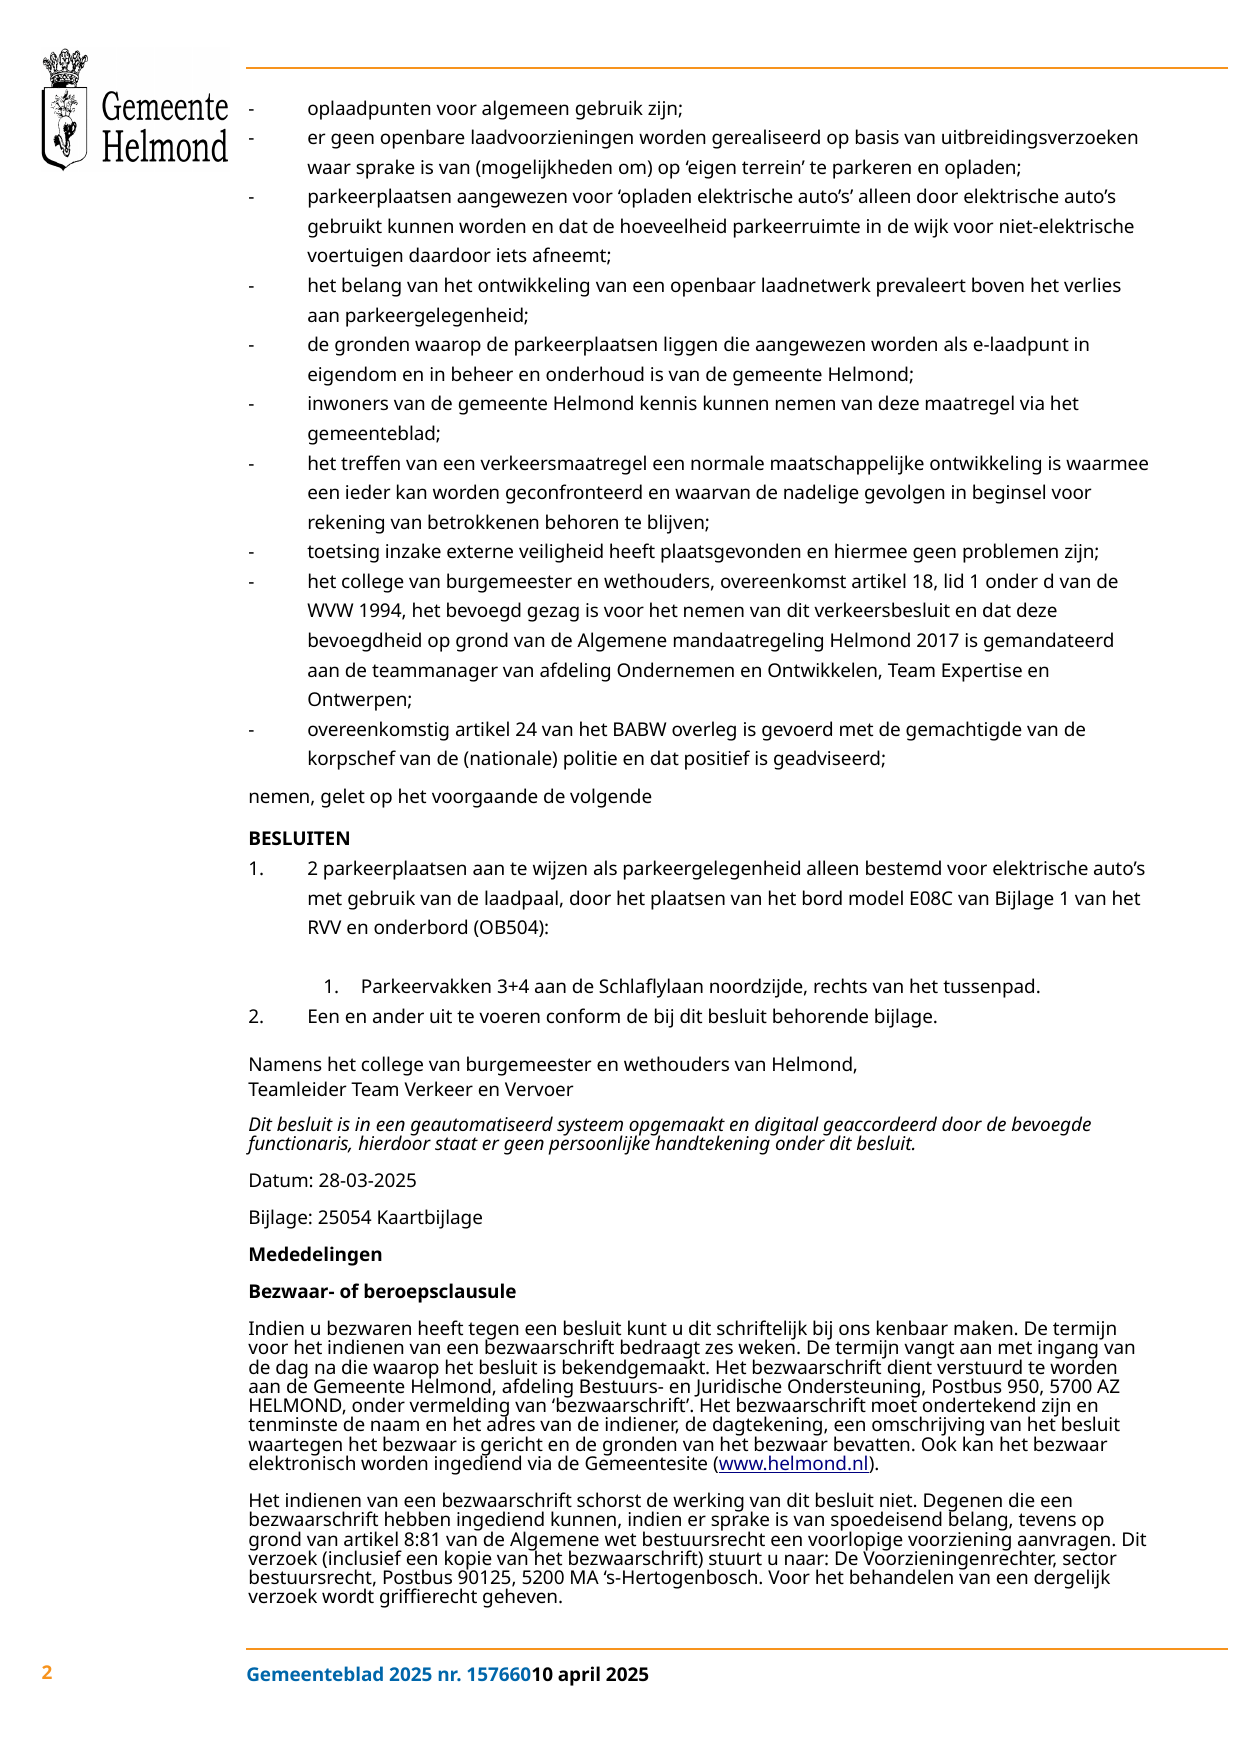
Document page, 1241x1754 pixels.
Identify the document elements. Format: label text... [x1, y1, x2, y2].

list overeenkomstig artikel 24 van het BABW overleg is gevoerd met de gemachtigde van de korpschef van de (nationale) politie en dat positief is geadviseerd; [248, 716, 1152, 771]
list er geen openbare laadvoorzieningen worden gerealiseerd op basis van uitbreidingsverzoeken waar sprake is van (mogelijkheden om) op ‘eigen terrein’ te parkeren en opladen; [248, 124, 1152, 180]
list toetsing inzake externe veiligheid heeft plaatsgevonden en hiermee geen problemen zijn; [248, 538, 1152, 564]
list 2 parkeerplaatsen aan te wijzen als parkeergelegenheid alleen bestemd voor elektrische auto’s met gebruik van de laadpaal, door het plaatsen van het bord model E08C van Bijlage 1 van het RVV en onderbord (OB504): [248, 855, 1152, 940]
list Een en ander uit te voeren conform de bij dit besluit behorende bijlage. [248, 1003, 1152, 1029]
list het college van burgemeester en wethouders, overeenkomst artikel 18, lid 1 onder d van de WVW 1994, het bevoegd gezag is voor het nemen van dit verkeersbesluit en dat deze bevoegdheid op grond van de Algemene mandaatregeling Helmond 2017 is gemandateerd aan de teammanager van afdeling Ondernemen en Ontwikkelen, Team Expertise en Ontwerpen; [248, 568, 1152, 712]
text Mededelingen [248, 1246, 1152, 1265]
list de gronden waarop de parkeerplaatsen liggen die aangewezen worden als e-laadpunt in eigendom en in beheer en onderhoud is van de gemeente Helmond; [248, 331, 1152, 387]
text Datum: 28-03-2025 [248, 1172, 1152, 1191]
text Namens het college van burgemeester en wethouders van Helmond, [248, 1051, 1152, 1077]
list inwoners van de gemeente Helmond kennis kunnen nemen van deze maatregel via het gemeenteblad; [248, 391, 1152, 446]
list Parkeervakken 3+4 aan de Schlaflylaan noordzijde, rechts van het tussenpad. [323, 973, 1152, 999]
text Het indienen van een bezwaarschrift schorst de werking van dit besluit niet. Degenen die een bezwaarschrift hebben ingediend kunnen, indien er sprake is van spoedeisend belang, tevens op grond van artikel 8:81 van de Algemene wet bestuursrecht een voorlopige voorziening aanvragen. Dit verzoek (inclusief een kopie van het bezwaarschrift) stuurt u naar: De Voorzieningenrechter, sector bestuursrecht, Postbus 90125, 5200 MA ‘s-Hertogenbosch. Voor het behandelen van een dergelijk verzoek wordt griffierecht geheven. [248, 1492, 1152, 1608]
list het belang van het ontwikkeling van een openbaar laadnetwerk prevaleert boven het verlies aan parkeergelegenheid; [248, 272, 1152, 328]
picture [41, 47, 231, 172]
text Dit besluit is in een geautomatiseerd systeem opgemaakt en digitaal geaccordeerd door de bevoegde functionaris, hierdoor staat er geen persoonlijke handtekening onder dit besluit. [248, 1116, 1152, 1154]
text nemen, gelet op het voorgaande de volgende [248, 783, 1152, 809]
list oplaadpunten voor algemeen gebruik zijn; [248, 95, 1152, 121]
text Bezwaar- of beroepsclausule [248, 1283, 1152, 1302]
text BESLUITEN [248, 826, 1152, 851]
text Teamleider Team Verkeer en Vervoer [248, 1077, 1152, 1102]
list het treffen van een verkeersmaatregel een normale maatschappelijke ontwikkeling is waarmee een ieder kan worden geconfronteerd en waarvan de nadelige gevolgen in beginsel voor rekening van betrokkenen behoren te blijven; [248, 450, 1152, 535]
text Indien u bezwaren heeft tegen een besluit kunt u dit schriftelijk bij ons kenbaar maken. De termijn voor het indienen van een bezwaarschrift bedraagt zes weken. De termijn vangt aan met ingang van de dag na die waarop het besluit is bekendgemaakt. Het bezwaarschrift dient verstuurd te worden aan de Gemeente Helmond, afdeling Bestuurs- en Juridische Ondersteuning, Postbus 950, 5700 AZ HELMOND, onder vermelding van ‘bezwaarschrift’. Het bezwaarschrift moet ondertekend zijn en tenminste de naam en het adres van de indiener, de dagtekening, een omschrijving van het besluit waartegen het bezwaar is gericht en de gronden van het bezwaar bevatten. Ook kan het bezwaar elektronisch worden ingediend via de Gemeentesite (www.helmond.nl). [248, 1320, 1152, 1474]
list parkeerplaatsen aangewezen voor ‘opladen elektrische auto’s’ alleen door elektrische auto’s gebruikt kunnen worden en dat de hoeveelheid parkeerruimte in de wijk voor niet-elektrische voertuigen daardoor iets afneemt; [248, 183, 1152, 268]
text Bijlage: 25054 Kaartbijlage [248, 1209, 1152, 1228]
